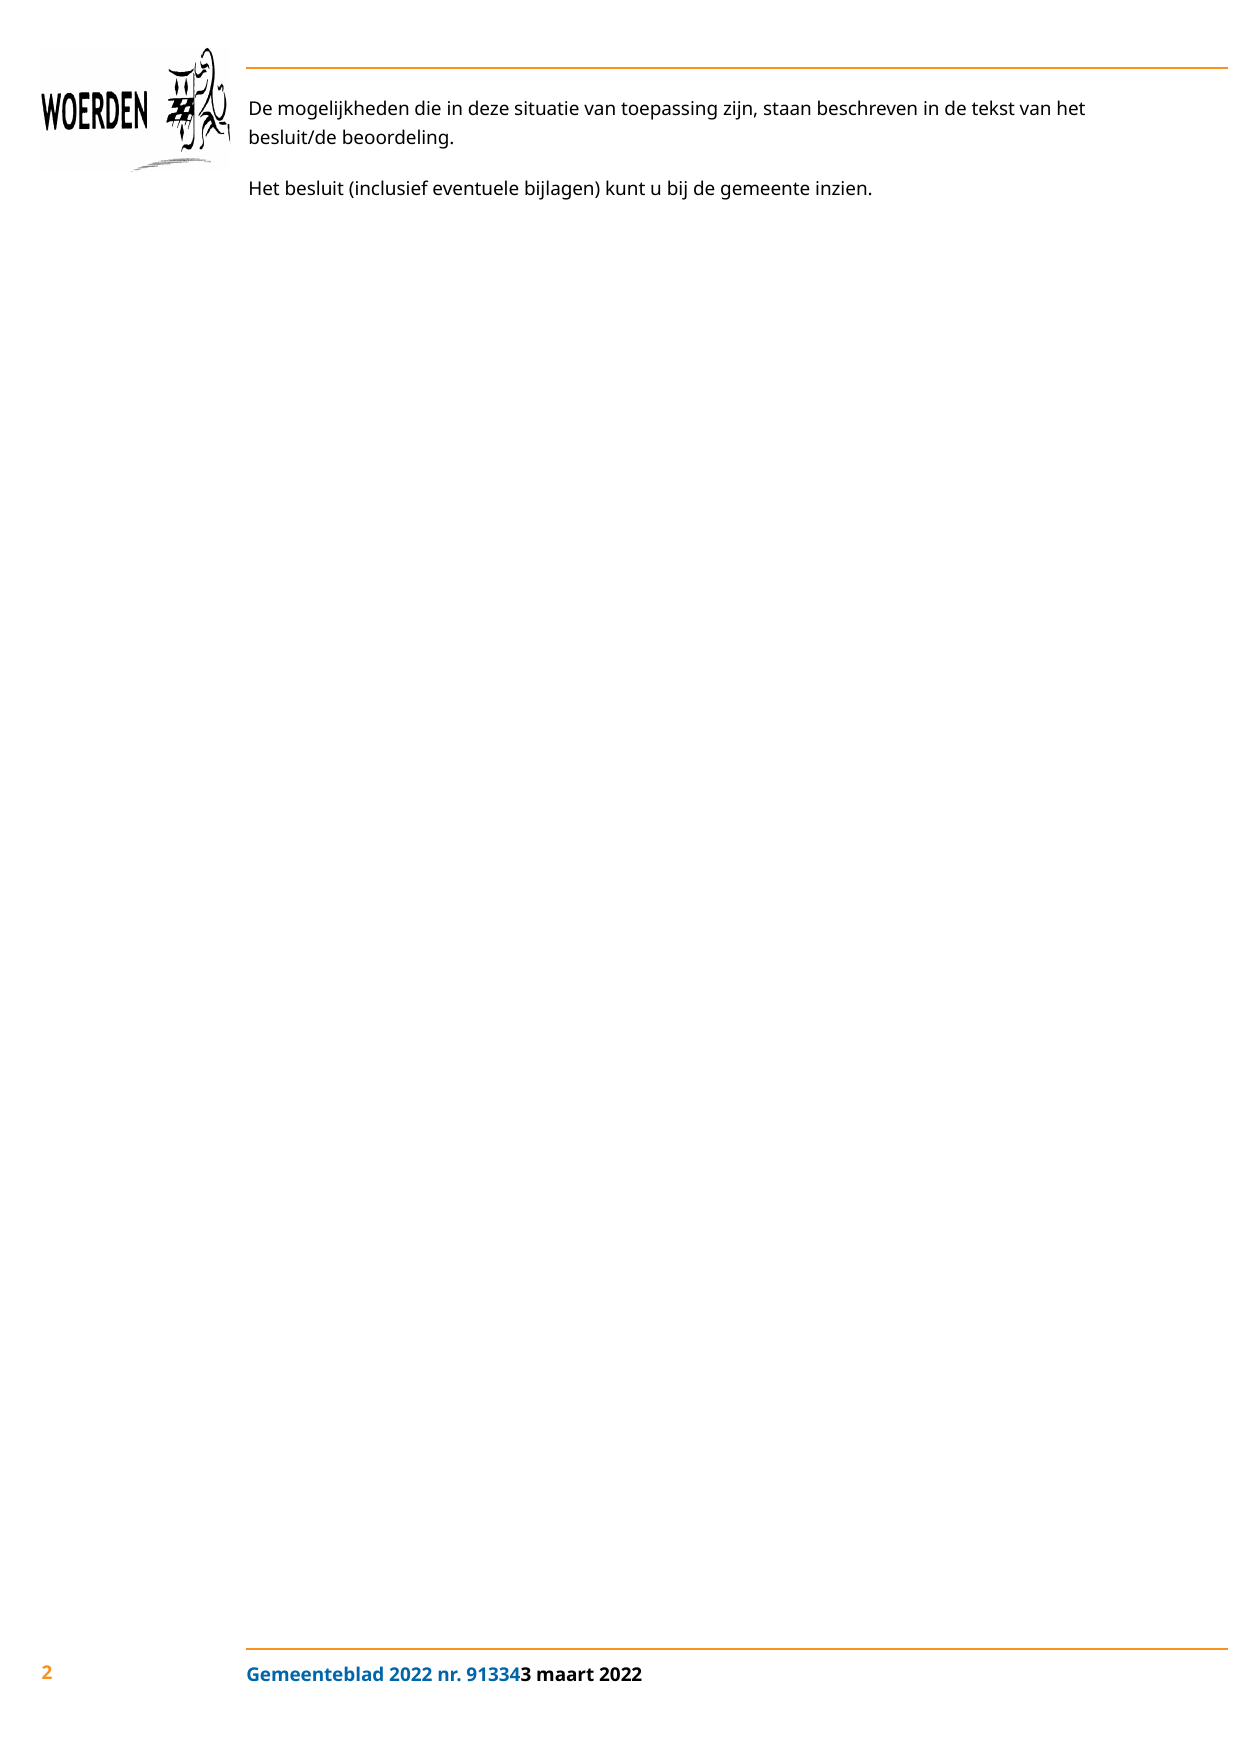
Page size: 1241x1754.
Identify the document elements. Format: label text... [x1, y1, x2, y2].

text De mogelijkheden die in deze situatie van toepassing zijn, staan beschreven in de tekst van het besluit/de beoordeling. [248, 95, 1152, 150]
picture [41, 47, 231, 172]
text Het besluit (inclusief eventuele bijlagen) kunt u bij de gemeente inzien. [248, 175, 1152, 201]
